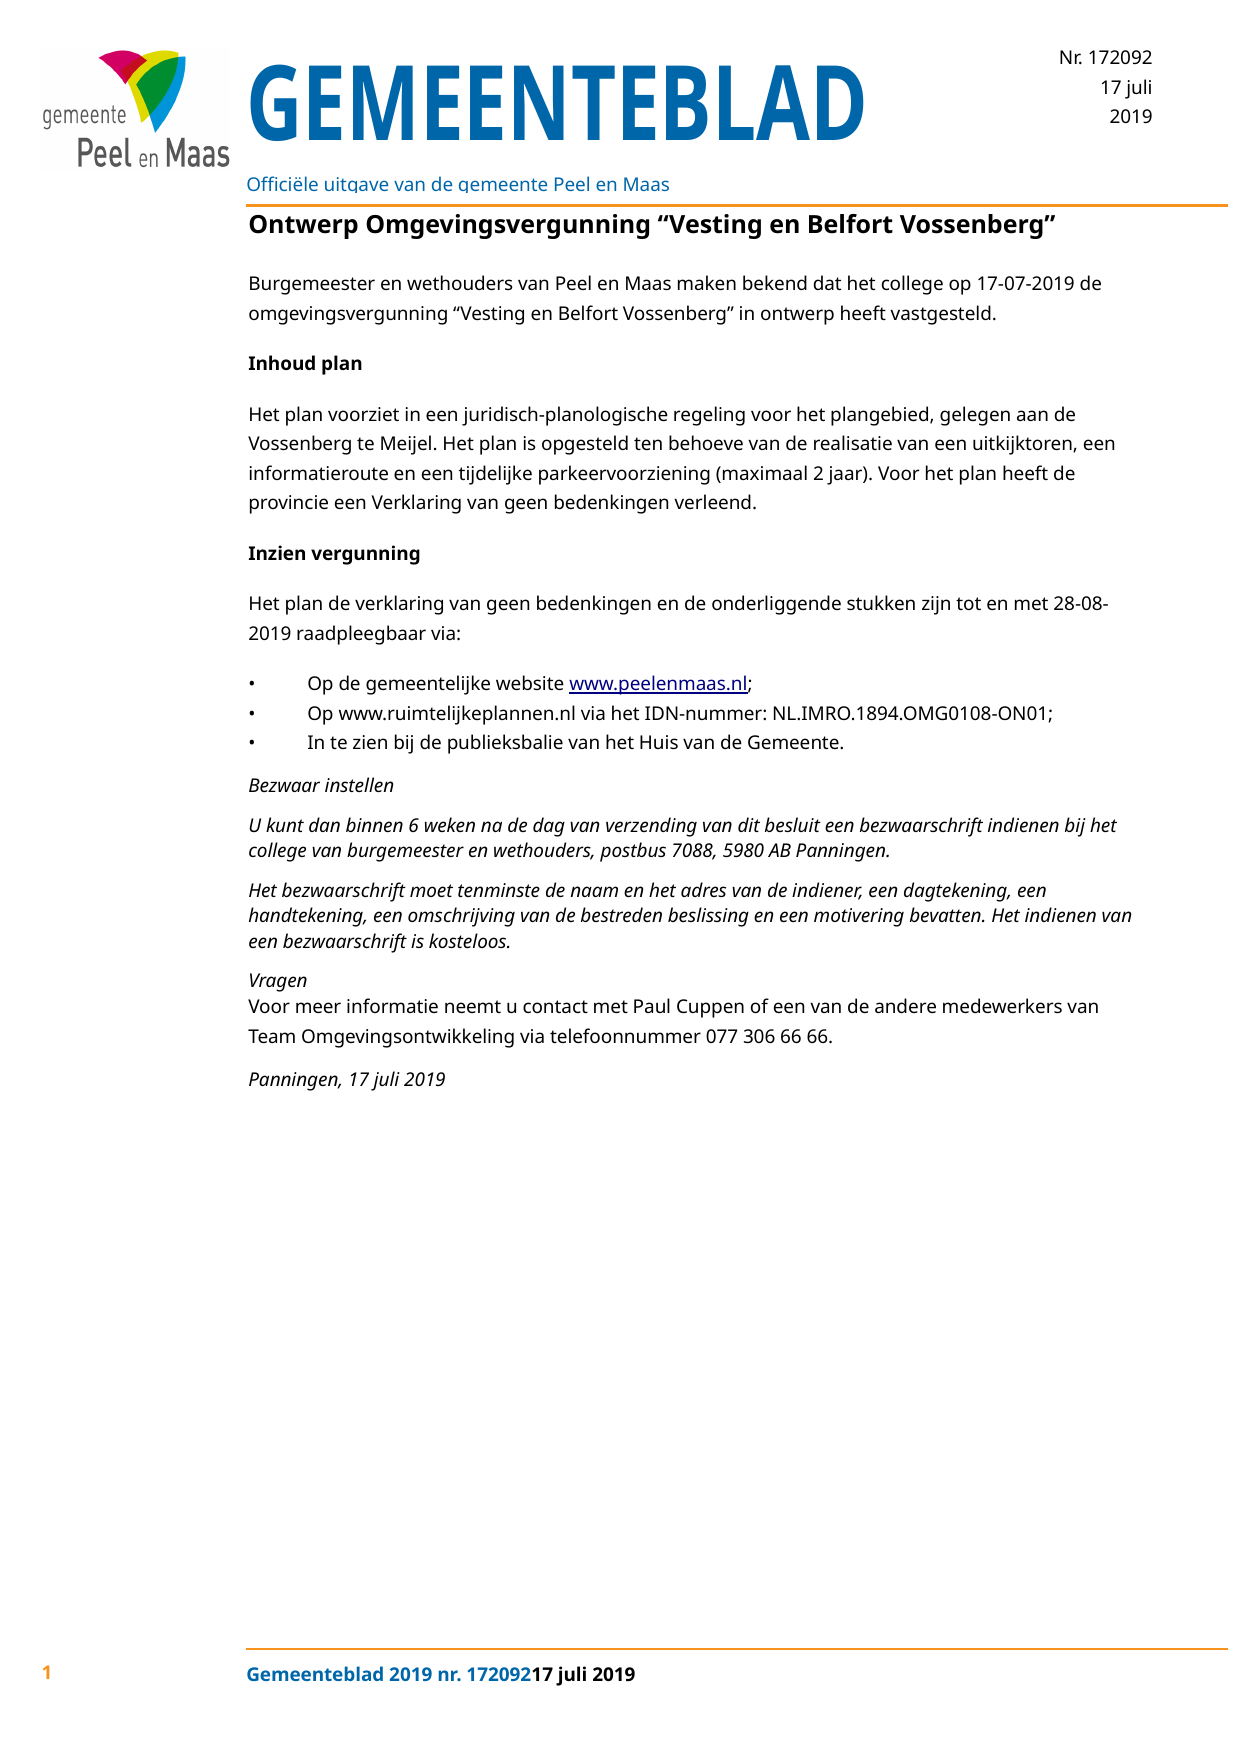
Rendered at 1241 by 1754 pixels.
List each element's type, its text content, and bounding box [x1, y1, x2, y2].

text Vragen [248, 968, 1152, 993]
text Het plan voorziet in een juridisch-planologische regeling voor het plangebied, gelegen aan de Vossenberg te Meijel. Het plan is opgesteld ten behoeve van de realisatie van een uitkijktoren, een informatieroute en een tijdelijke parkeervoorziening (maximaal 2 jaar). Voor het plan heeft de provincie een Verklaring van geen bedenkingen verleend. [248, 401, 1152, 515]
list In te zien bij de publieksbalie van het Huis van de Gemeente. [248, 729, 1152, 755]
text Het bezwaarschrift moet tenminste de naam en het adres van de indiener, een dagtekening, een handtekening, een omschrijving van de bestreden beslissing en een motivering bevatten. Het indienen van een bezwaarschrift is kosteloos. [248, 877, 1152, 954]
list Op www.ruimtelijkeplannen.nl via het IDN-nummer: NL.IMRO.1894.OMG0108-ON01; [248, 700, 1152, 726]
text Burgemeester en wethouders van Peel en Maas maken bekend dat het college op 17-07-2019 de omgevingsvergunning “Vesting en Belfort Vossenberg” in ontwerp heeft vastgesteld. [248, 270, 1152, 326]
text Inhoud plan [248, 350, 1152, 376]
text Panningen, 17 juli 2019 [248, 1066, 1152, 1092]
picture [41, 47, 231, 172]
text U kunt dan binnen 6 weken na de dag van verzending van dit besluit een bezwaarschrift indienen bij het college van burgemeester en wethouders, postbus 7088, 5980 AB Panningen. [248, 812, 1152, 863]
text Voor meer informatie neemt u contact met Paul Cuppen of een van de andere medewerkers van Team Omgevingsontwikkeling via telefoonnummer 077 306 66 66. [248, 993, 1152, 1049]
list Op de gemeentelijke website www.peelenmaas.nl; [248, 670, 1152, 696]
text Ontwerp Omgevingsvergunning “Vesting en Belfort Vossenberg” [248, 207, 1152, 241]
text Inzien vergunning [248, 540, 1152, 566]
text Bezwaar instellen [248, 773, 1152, 798]
text Het plan de verklaring van geen bedenkingen en de onderliggende stukken zijn tot en met 28-08-2019 raadpleegbaar via: [248, 590, 1152, 646]
